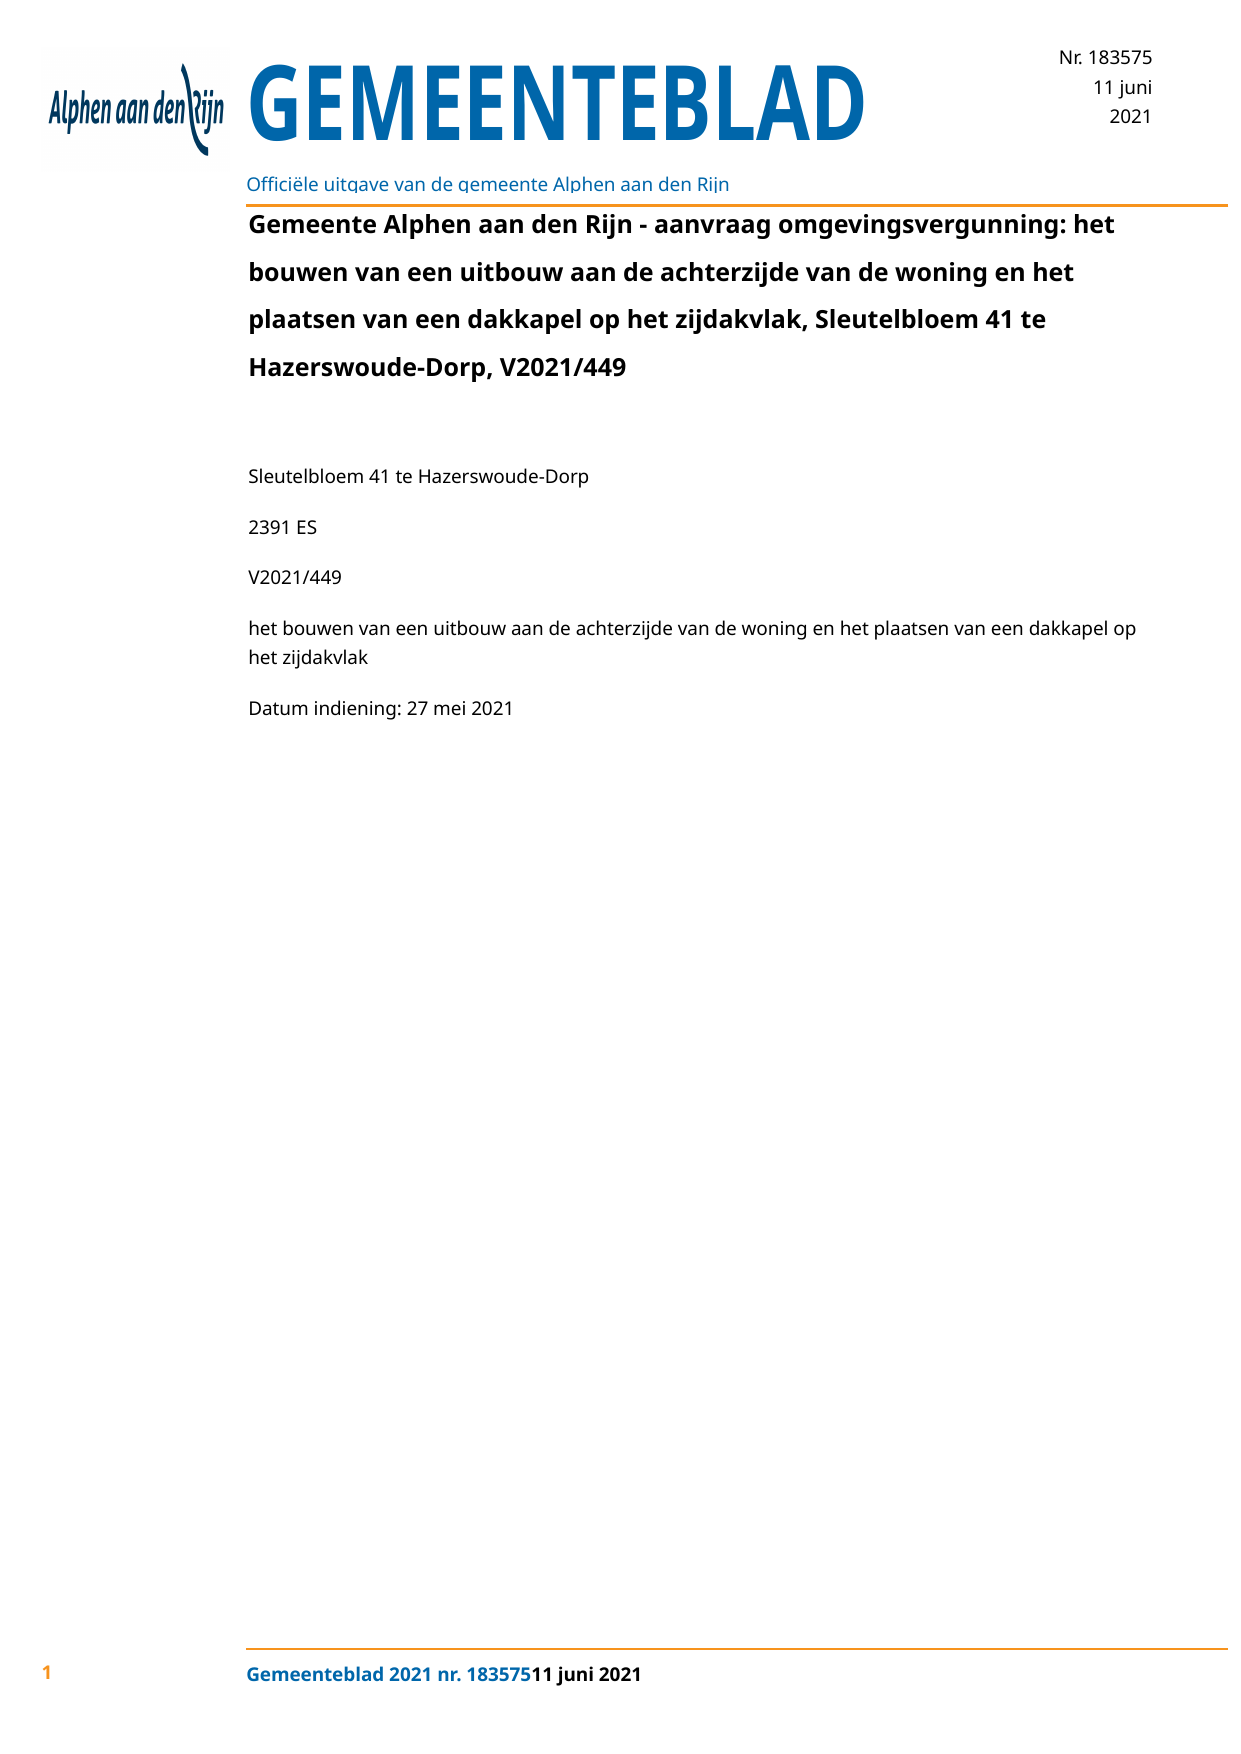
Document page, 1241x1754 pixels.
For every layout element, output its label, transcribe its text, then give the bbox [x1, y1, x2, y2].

text Gemeente Alphen aan den Rijn - aanvraag omgevingsvergunning: het bouwen van een uitbouw aan de achterzijde van de woning en het plaatsen van een dakkapel op het zijdakvlak, Sleutelbloem 41 te Hazerswoude-Dorp, V2021/449 [248, 207, 1152, 384]
picture [41, 47, 231, 172]
text Sleutelbloem 41 te Hazerswoude-Dorp [248, 463, 1152, 489]
text het bouwen van een uitbouw aan de achterzijde van de woning en het plaatsen van een dakkapel op het zijdakvlak [248, 615, 1152, 670]
text 2391 ES [248, 514, 1152, 540]
text V2021/449 [248, 564, 1152, 590]
text Datum indiening: 27 mei 2021 [248, 695, 1152, 721]
